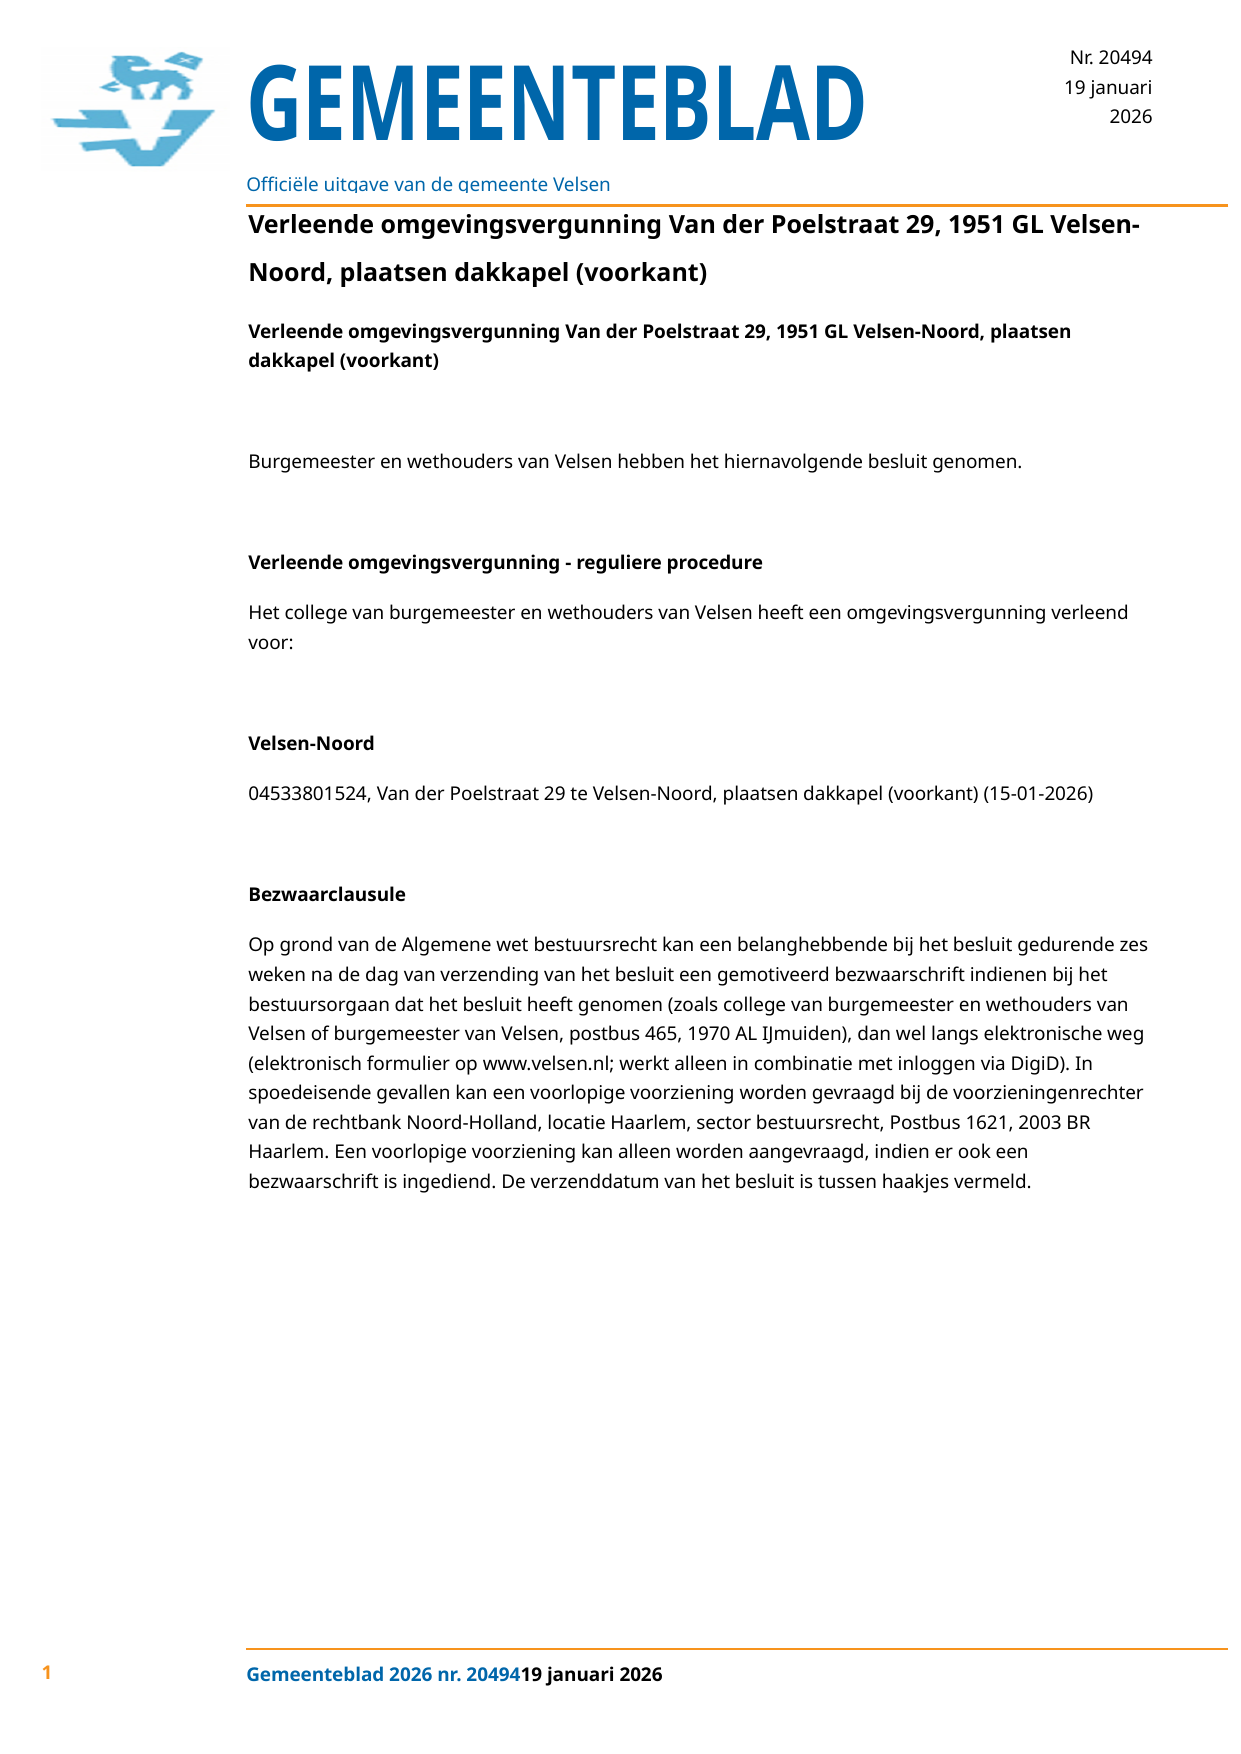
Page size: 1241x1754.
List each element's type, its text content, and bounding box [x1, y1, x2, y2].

text Burgemeester en wethouders van Velsen hebben het hiernavolgende besluit genomen. [248, 448, 1152, 474]
text Velsen-Noord [248, 730, 1152, 756]
picture [41, 47, 231, 172]
text Verleende omgevingsvergunning - reguliere procedure [248, 549, 1152, 575]
text 04533801524, Van der Poelstraat 29 te Velsen-Noord, plaatsen dakkapel (voorkant) (15-01-2026) [248, 780, 1152, 806]
text Op grond van de Algemene wet bestuursrecht kan een belanghebbende bij het besluit gedurende zes weken na de dag van verzending van het besluit een gemotiveerd bezwaarschrift indienen bij het bestuursorgaan dat het besluit heeft genomen (zoals college van burgemeester en wethouders van Velsen of burgemeester van Velsen, postbus 465, 1970 AL IJmuiden), dan wel langs elektronische weg (elektronisch formulier op www.velsen.nl; werkt alleen in combinatie met inloggen via DigiD). In spoedeisende gevallen kan een voorlopige voorziening worden gevraagd bij de voorzieningenrechter van de rechtbank Noord-Holland, locatie Haarlem, sector bestuursrecht, Postbus 1621, 2003 BR Haarlem. Een voorlopige voorziening kan alleen worden aangevraagd, indien er ook een bezwaarschrift is ingediend. De verzenddatum van het besluit is tussen haakjes vermeld. [248, 932, 1152, 1194]
text Het college van burgemeester en wethouders van Velsen heeft een omgevingsvergunning verleend voor: [248, 599, 1152, 655]
text Bezwaarclausule [248, 881, 1152, 907]
text Verleende omgevingsvergunning Van der Poelstraat 29, 1951 GL Velsen-Noord, plaatsen dakkapel (voorkant) [248, 318, 1152, 373]
text Verleende omgevingsvergunning Van der Poelstraat 29, 1951 GL Velsen-Noord, plaatsen dakkapel (voorkant) [248, 207, 1152, 288]
